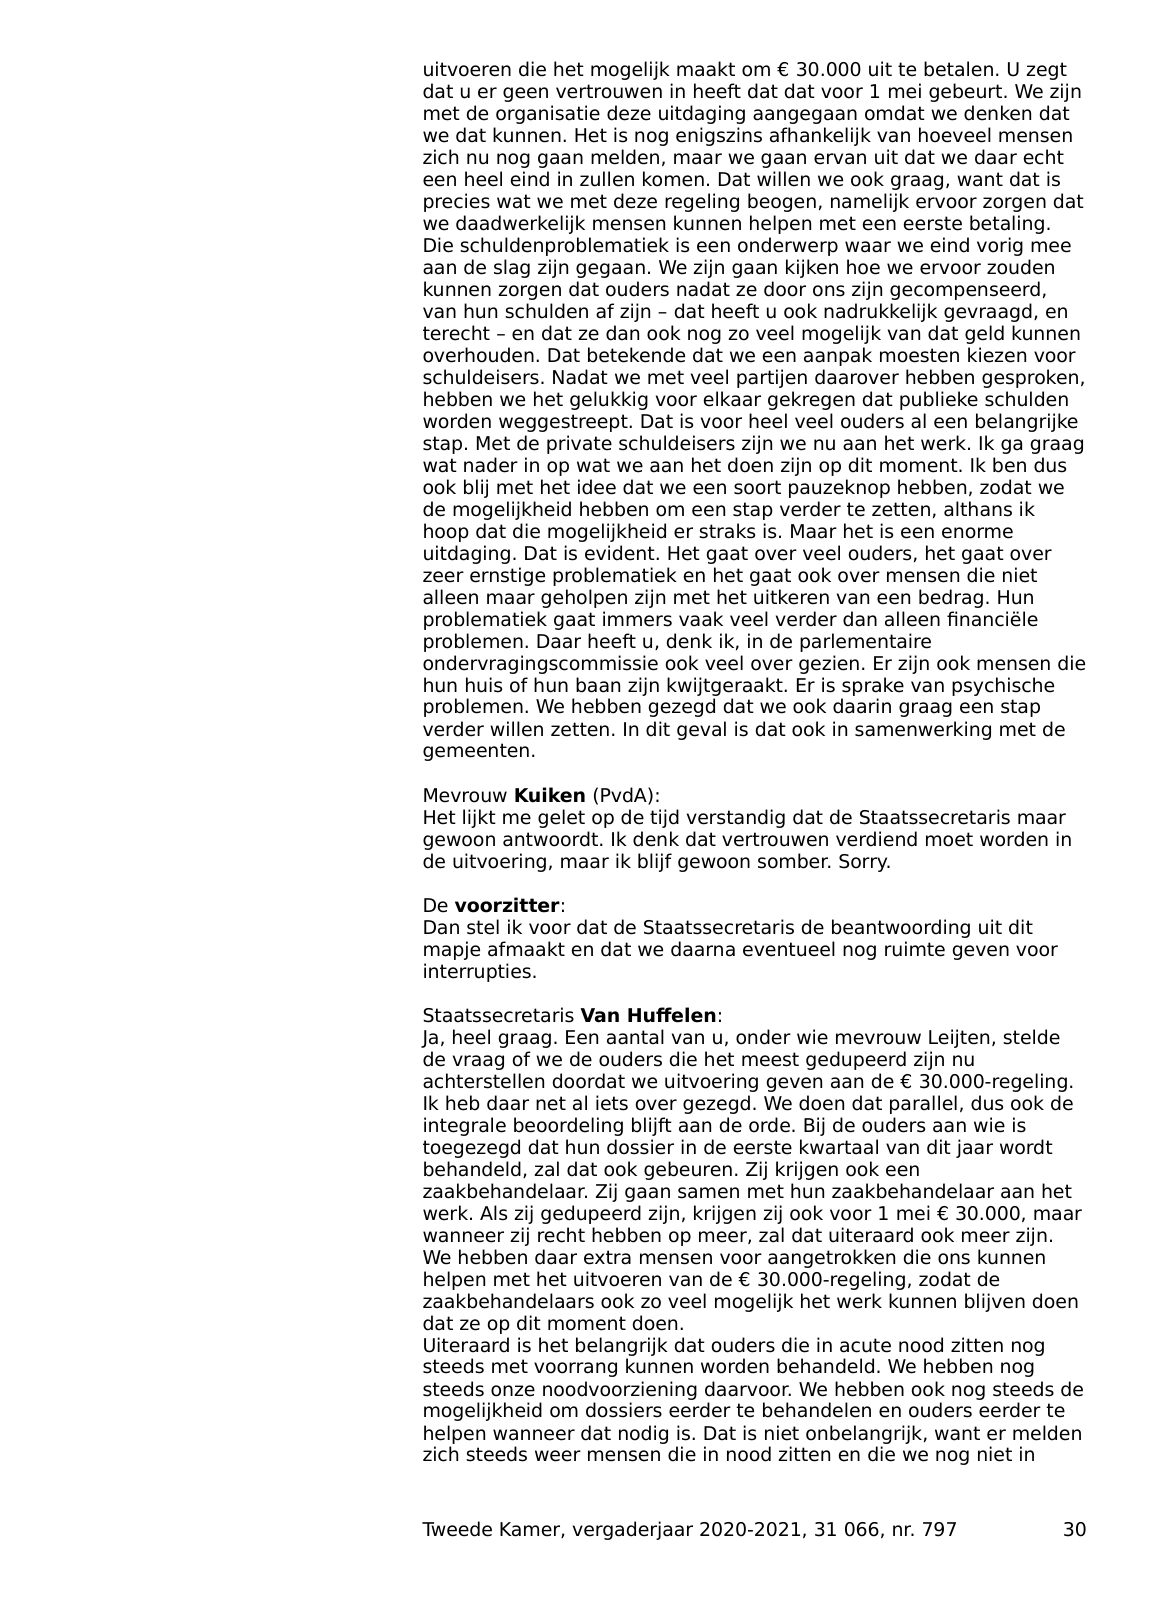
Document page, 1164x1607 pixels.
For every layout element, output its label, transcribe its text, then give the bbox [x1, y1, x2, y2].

text Staatssecretaris Van Huffelen: [422, 1005, 1087, 1027]
text Ja, heel graag. Een aantal van u, onder wie mevrouw Leijten, stelde de vraag of we de ouders die het meest gedupeerd zijn nu achterstellen doordat we uitvoering geven aan de € 30.000-regeling. Ik heb daar net al iets over gezegd. We doen dat parallel, dus ook de integrale beoordeling blijft aan de orde. Bij de ouders aan wie is toegezegd dat hun dossier in de eerste kwartaal van dit jaar wordt behandeld, zal dat ook gebeuren. Zij krijgen ook een zaakbehandelaar. Zij gaan samen met hun zaakbehandelaar aan het werk. Als zij gedupeerd zijn, krijgen zij ook voor 1 mei € 30.000, maar wanneer zij recht hebben op meer, zal dat uiteraard ook meer zijn. We hebben daar extra mensen voor aangetrokken die ons kunnen helpen met het uitvoeren van de € 30.000-regeling, zodat de zaakbehandelaars ook zo veel mogelijk het werk kunnen blijven doen dat ze op dit moment doen. [422, 1027, 1087, 1334]
text uitvoeren die het mogelijk maakt om € 30.000 uit te betalen. U zegt dat u er geen vertrouwen in heeft dat dat voor 1 mei gebeurt. We zijn met de organisatie deze uitdaging aangegaan omdat we denken dat we dat kunnen. Het is nog enigszins afhankelijk van hoeveel mensen zich nu nog gaan melden, maar we gaan ervan uit dat we daar echt een heel eind in zullen komen. Dat willen we ook graag, want dat is precies wat we met deze regeling beogen, namelijk ervoor zorgen dat we daadwerkelijk mensen kunnen helpen met een eerste betaling. [422, 59, 1087, 235]
text Uiteraard is het belangrijk dat ouders die in acute nood zitten nog steeds met voorrang kunnen worden behandeld. We hebben nog steeds onze noodvoorziening daarvoor. We hebben ook nog steeds de mogelijkheid om dossiers eerder te behandelen en ouders eerder te helpen wanneer dat nodig is. Dat is niet onbelangrijk, want er melden zich steeds weer mensen die in nood zitten en die we nog niet in [422, 1334, 1087, 1466]
text Dan stel ik voor dat de Staatssecretaris de beantwoording uit dit mapje afmaakt en dat we daarna eventueel nog ruimte geven voor interrupties. [422, 917, 1087, 983]
text De voorzitter: [422, 895, 1087, 917]
text Het lijkt me gelet op de tijd verstandig dat de Staatssecretaris maar gewoon antwoordt. Ik denk dat vertrouwen verdiend moet worden in de uitvoering, maar ik blijf gewoon somber. Sorry. [422, 807, 1087, 872]
text Die schuldenproblematiek is een onderwerp waar we eind vorig mee aan de slag zijn gegaan. We zijn gaan kijken hoe we ervoor zouden kunnen zorgen dat ouders nadat ze door ons zijn gecompenseerd, van hun schulden af zijn – dat heeft u ook nadrukkelijk gevraagd, en terecht – en dat ze dan ook nog zo veel mogelijk van dat geld kunnen overhouden. Dat betekende dat we een aanpak moesten kiezen voor schuldeisers. Nadat we met veel partijen daarover hebben gesproken, hebben we het gelukkig voor elkaar gekregen dat publieke schulden worden weggestreept. Dat is voor heel veel ouders al een belangrijke stap. Met de private schuldeisers zijn we nu aan het werk. Ik ga graag wat nader in op wat we aan het doen zijn op dit moment. Ik ben dus ook blij met het idee dat we een soort pauzeknop hebben, zodat we de mogelijkheid hebben om een stap verder te zetten, althans ik hoop dat die mogelijkheid er straks is. Maar het is een enorme uitdaging. Dat is evident. Het gaat over veel ouders, het gaat over zeer ernstige problematiek en het gaat ook over mensen die niet alleen maar geholpen zijn met het uitkeren van een bedrag. Hun problematiek gaat immers vaak veel verder dan alleen financiële problemen. Daar heeft u, denk ik, in de parlementaire ondervragingscommissie ook veel over gezien. Er zijn ook mensen die hun huis of hun baan zijn kwijtgeraakt. Er is sprake van psychische problemen. We hebben gezegd dat we ook daarin graag een stap verder willen zetten. In dit geval is dat ook in samenwerking met de gemeenten. [422, 235, 1087, 762]
text Mevrouw Kuiken (PvdA): [422, 784, 1087, 807]
